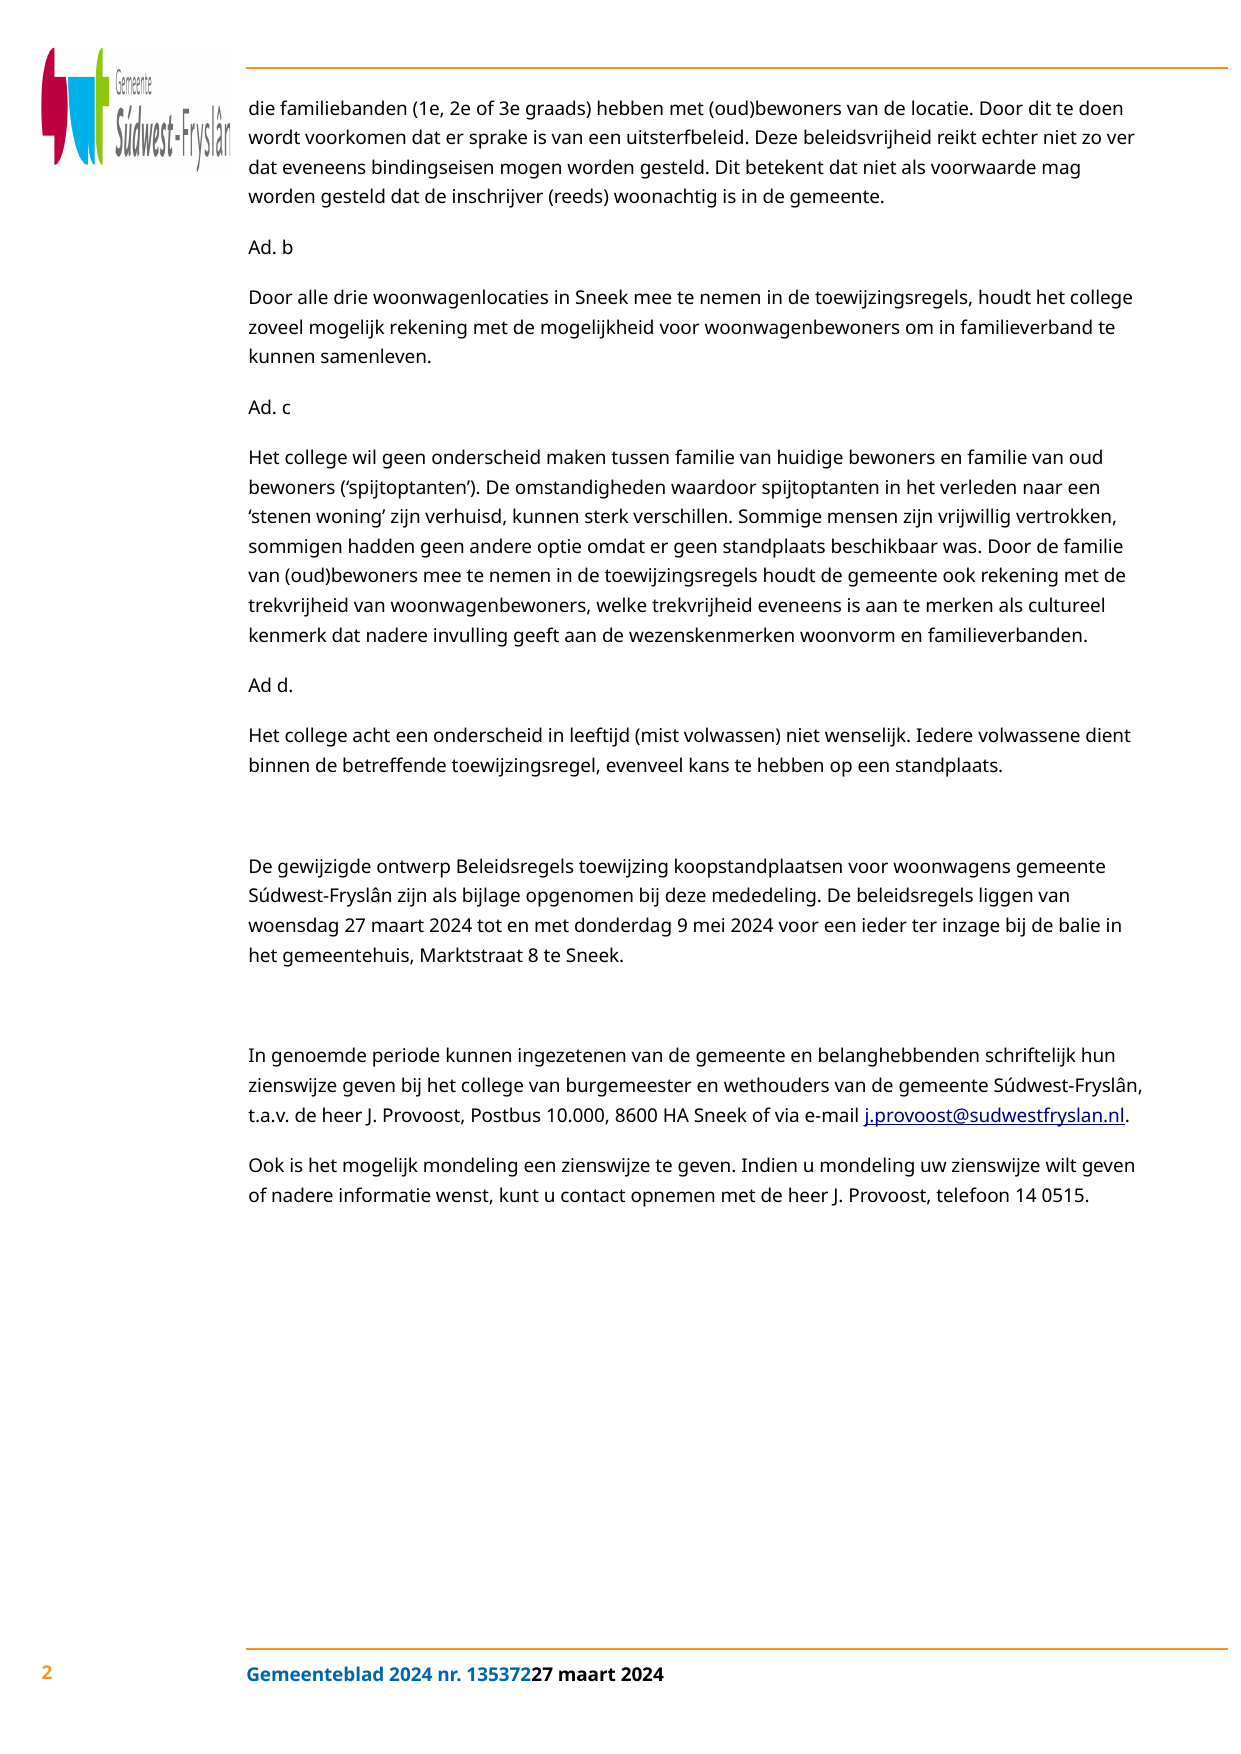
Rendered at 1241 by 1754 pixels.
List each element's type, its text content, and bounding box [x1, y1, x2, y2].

text In genoemde periode kunnen ingezetenen van de gemeente en belanghebbenden schriftelijk hun zienswijze geven bij het college van burgemeester en wethouders van de gemeente Súdwest-Fryslân, t.a.v. de heer J. Provoost, Postbus 10.000, 8600 HA Sneek of via e-mail j.provoost@sudwestfryslan.nl. [248, 1043, 1152, 1128]
text Door alle drie woonwagenlocaties in Sneek mee te nemen in de toewijzingsregels, houdt het college zoveel mogelijk rekening met de mogelijkheid voor woonwagenbewoners om in familieverband te kunnen samenleven. [248, 284, 1152, 369]
text die familiebanden (1e, 2e of 3e graads) hebben met (oud)bewoners van de locatie. Door dit te doen wordt voorkomen dat er sprake is van een uitsterfbeleid. Deze beleidsvrijheid reikt echter niet zo ver dat eveneens bindingseisen mogen worden gesteld. Dit betekent dat niet als voorwaarde mag worden gesteld dat de inschrijver (reeds) woonachtig is in de gemeente. [248, 95, 1152, 209]
text Het college wil geen onderscheid maken tussen familie van huidige bewoners en familie van oud bewoners (‘spijtoptanten’). De omstandigheden waardoor spijtoptanten in het verleden naar een ‘stenen woning’ zijn verhuisd, kunnen sterk verschillen. Sommige mensen zijn vrijwillig vertrokken, sommigen hadden geen andere optie omdat er geen standplaats beschikbaar was. Door de familie van (oud)bewoners mee te nemen in de toewijzingsregels houdt de gemeente ook rekening met de trekvrijheid van woonwagenbewoners, welke trekvrijheid eveneens is aan te merken als cultureel kenmerk dat nadere invulling geeft aan de wezenskenmerken woonvorm en familieverbanden. [248, 444, 1152, 648]
text Ook is het mogelijk mondeling een zienswijze te geven. Indien u mondeling uw zienswijze wilt geven of nadere informatie wenst, kunt u contact opnemen met de heer J. Provoost, telefoon 14 0515. [248, 1152, 1152, 1208]
text De gewijzigde ontwerp Beleidsregels toewijzing koopstandplaatsen voor woonwagens gemeente Súdwest-Fryslân zijn als bijlage opgenomen bij deze mededeling. De beleidsregels liggen van woensdag 27 maart 2024 tot en met donderdag 9 mei 2024 voor een ieder ter inzage bij de balie in het gemeentehuis, Marktstraat 8 te Sneek. [248, 853, 1152, 968]
text Ad. c [248, 394, 1152, 420]
picture [41, 47, 231, 172]
text Ad d. [248, 672, 1152, 698]
text Het college acht een onderscheid in leeftijd (mist volwassen) niet wenselijk. Iedere volwassene dient binnen de betreffende toewijzingsregel, evenveel kans te hebben op een standplaats. [248, 723, 1152, 778]
text Ad. b [248, 234, 1152, 260]
